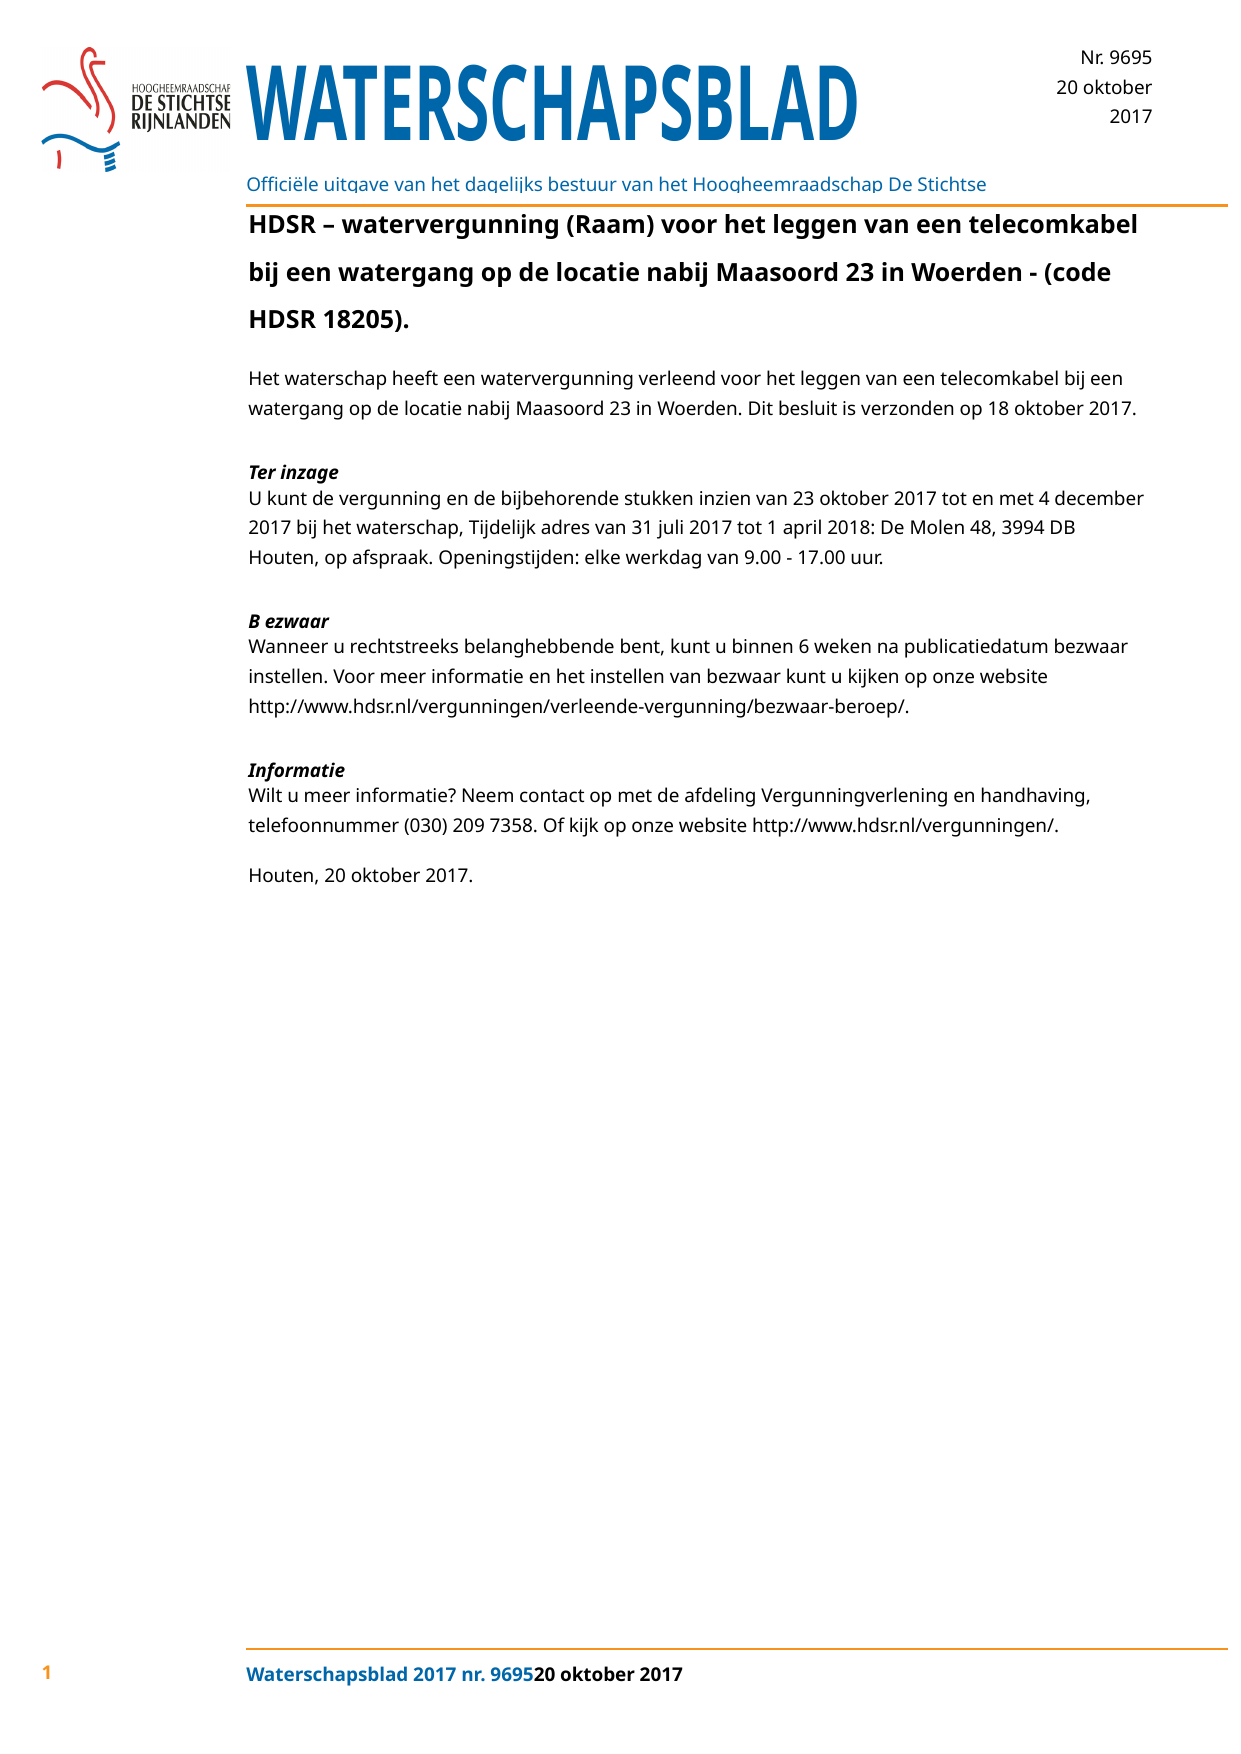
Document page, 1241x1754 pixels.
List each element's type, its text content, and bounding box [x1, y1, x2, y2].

text HDSR – watervergunning (Raam) voor het leggen van een telecomkabel bij een watergang op de locatie nabij Maasoord 23 in Woerden - (code HDSR 18205). [248, 207, 1152, 336]
text Wanneer u rechtstreeks belanghebbende bent, kunt u binnen 6 weken na publicatiedatum bezwaar instellen. Voor meer informatie en het instellen van bezwaar kunt u kijken op onze website http://www.hdsr.nl/vergunningen/verleende-vergunning/bezwaar-beroep/. [248, 634, 1152, 718]
picture [41, 47, 231, 172]
text Informatie [248, 757, 1152, 782]
text Wilt u meer informatie? Neem contact op met de afdeling Vergunningverlening en handhaving, telefoonnummer (030) 209 7358. Of kijk op onze website http://www.hdsr.nl/vergunningen/. [248, 782, 1152, 838]
text Ter inzage [248, 459, 1152, 485]
text B ezwaar [248, 608, 1152, 634]
text Houten, 20 oktober 2017. [248, 862, 1152, 888]
text U kunt de vergunning en de bijbehorende stukken inzien van 23 oktober 2017 tot en met 4 december 2017 bij het waterschap, Tijdelijk adres van 31 juli 2017 tot 1 april 2018: De Molen 48, 3994 DB Houten, op afspraak. Openingstijden: elke werkdag van 9.00 - 17.00 uur. [248, 485, 1152, 570]
text Het waterschap heeft een watervergunning verleend voor het leggen van een telecomkabel bij een watergang op de locatie nabij Maasoord 23 in Woerden. Dit besluit is verzonden op 18 oktober 2017. [248, 366, 1152, 421]
